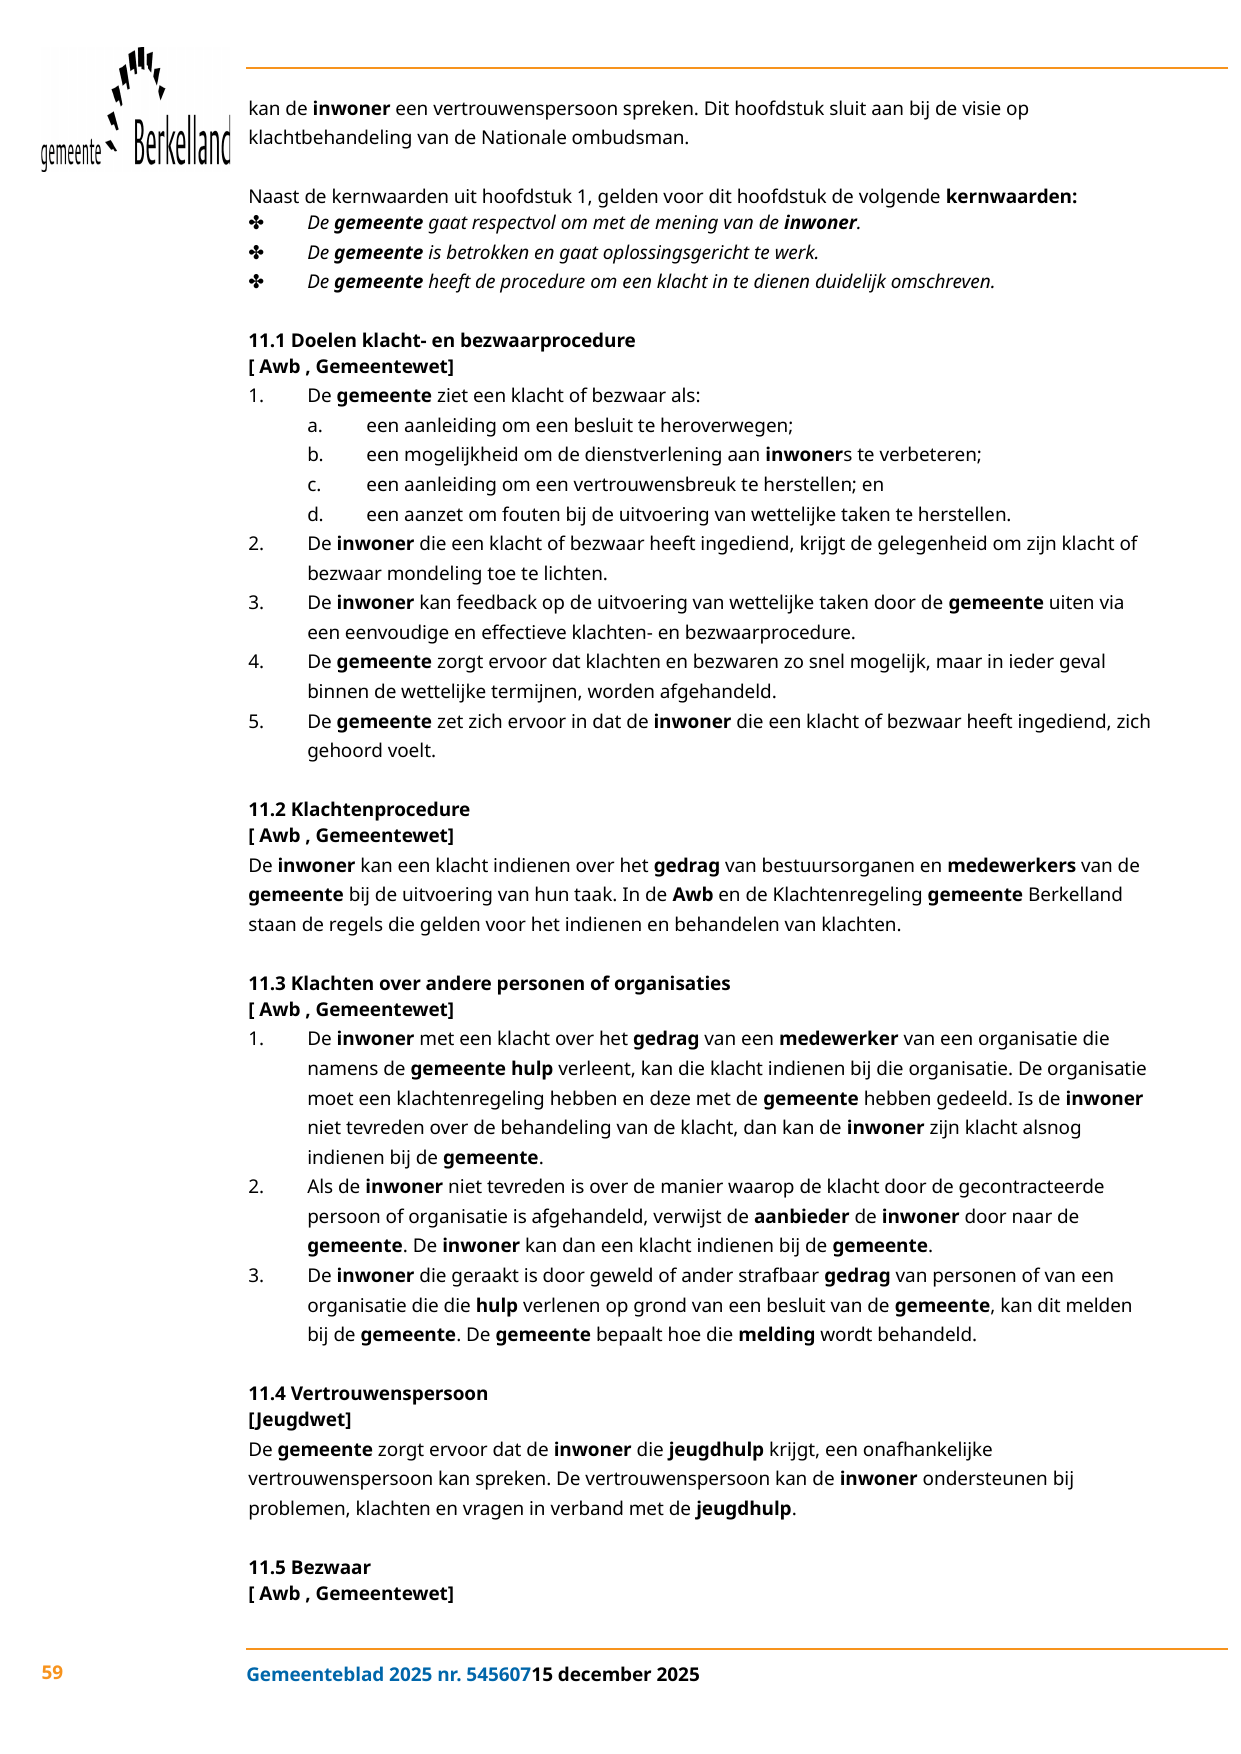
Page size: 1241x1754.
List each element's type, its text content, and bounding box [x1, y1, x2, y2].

text 11.3 Klachten over andere personen of organisaties [248, 970, 1152, 996]
text [Jeugdwet] [248, 1406, 1152, 1432]
text 11.1 Doelen klacht- en bezwaarprocedure [248, 327, 1152, 353]
list De inwoner die een klacht of bezwaar heeft ingediend, krijgt de gelegenheid om zijn klacht of bezwaar mondeling toe te lichten. [248, 530, 1152, 586]
text 11.2 Klachtenprocedure [248, 797, 1152, 822]
list een aanzet om fouten bij de uitvoering van wettelijke taken te herstellen. [307, 501, 1152, 526]
text De inwoner kan een klacht indienen over het gedrag van bestuursorganen en medewerkers van de gemeente bij de uitvoering van hun taak. In de Awb en de Klachtenregeling gemeente Berkelland staan de regels die gelden voor het indienen en behandelen van klachten. [248, 852, 1152, 937]
picture [41, 47, 231, 172]
list Als de inwoner niet tevreden is over de manier waarop de klacht door de gecontracteerde persoon of organisatie is afgehandeld, verwijst de aanbieder de inwoner door naar de gemeente. De inwoner kan dan een klacht indienen bij de gemeente. [248, 1173, 1152, 1258]
list De inwoner met een klacht over het gedrag van een medewerker van een organisatie die namens de gemeente hulp verleent, kan die klacht indienen bij die organisatie. De organisatie moet een klachtenregeling hebben en deze met de gemeente hebben gedeeld. Is de inwoner niet tevreden over de behandeling van de klacht, dan kan de inwoner zijn klacht alsnog indienen bij de gemeente. [248, 1026, 1152, 1169]
list een mogelijkheid om de dienstverlening aan inwoners te verbeteren; [307, 442, 1152, 467]
list De gemeente zet zich ervoor in dat de inwoner die een klacht of bezwaar heeft ingediend, zich gehoord voelt. [248, 708, 1152, 763]
text 11.4 Vertrouwenspersoon [248, 1381, 1152, 1406]
text [ Awb , Gemeentewet] [248, 353, 1152, 378]
text [ Awb , Gemeentewet] [248, 822, 1152, 848]
text De gemeente zorgt ervoor dat de inwoner die jeugdhulp krijgt, een onafhankelijke vertrouwenspersoon kan spreken. De vertrouwenspersoon kan de inwoner ondersteunen bij problemen, klachten en vragen in verband met de jeugdhulp. [248, 1436, 1152, 1521]
text [ Awb , Gemeentewet] [248, 996, 1152, 1022]
text [ Awb , Gemeentewet] [248, 1580, 1152, 1606]
list De gemeente ziet een klacht of bezwaar als: [248, 382, 1152, 408]
text 11.5 Bezwaar [248, 1554, 1152, 1580]
table_cell De gemeente gaat respectvol om met de mening van de inwoner. De gemeente is betrokken en gaat oplossingsgericht te werk. De gemeente heeft de procedure om een klacht in te dienen duidelijk omschreven. [248, 209, 1152, 294]
list De gemeente zorgt ervoor dat klachten en bezwaren zo snel mogelijk, maar in ieder geval binnen de wettelijke termijnen, worden afgehandeld. [248, 649, 1152, 704]
list een aanleiding om een vertrouwensbreuk te herstellen; en [307, 471, 1152, 497]
table_header Naast de kernwaarden uit hoofdstuk 1, gelden voor dit hoofdstuk de volgende kernwaarden: [248, 184, 1152, 209]
text kan de inwoner een vertrouwenspersoon spreken. Dit hoofdstuk sluit aan bij de visie op klachtbehandeling van de Nationale ombudsman. [248, 95, 1152, 150]
list een aanleiding om een besluit te heroverwegen; [307, 412, 1152, 438]
list De inwoner die geraakt is door geweld of ander strafbaar gedrag van personen of van een organisatie die die hulp verlenen op grond van een besluit van de gemeente, kan dit melden bij de gemeente. De gemeente bepaalt hoe die melding wordt behandeld. [248, 1262, 1152, 1347]
list De inwoner kan feedback op de uitvoering van wettelijke taken door de gemeente uiten via een eenvoudige en effectieve klachten- en bezwaarprocedure. [248, 589, 1152, 645]
